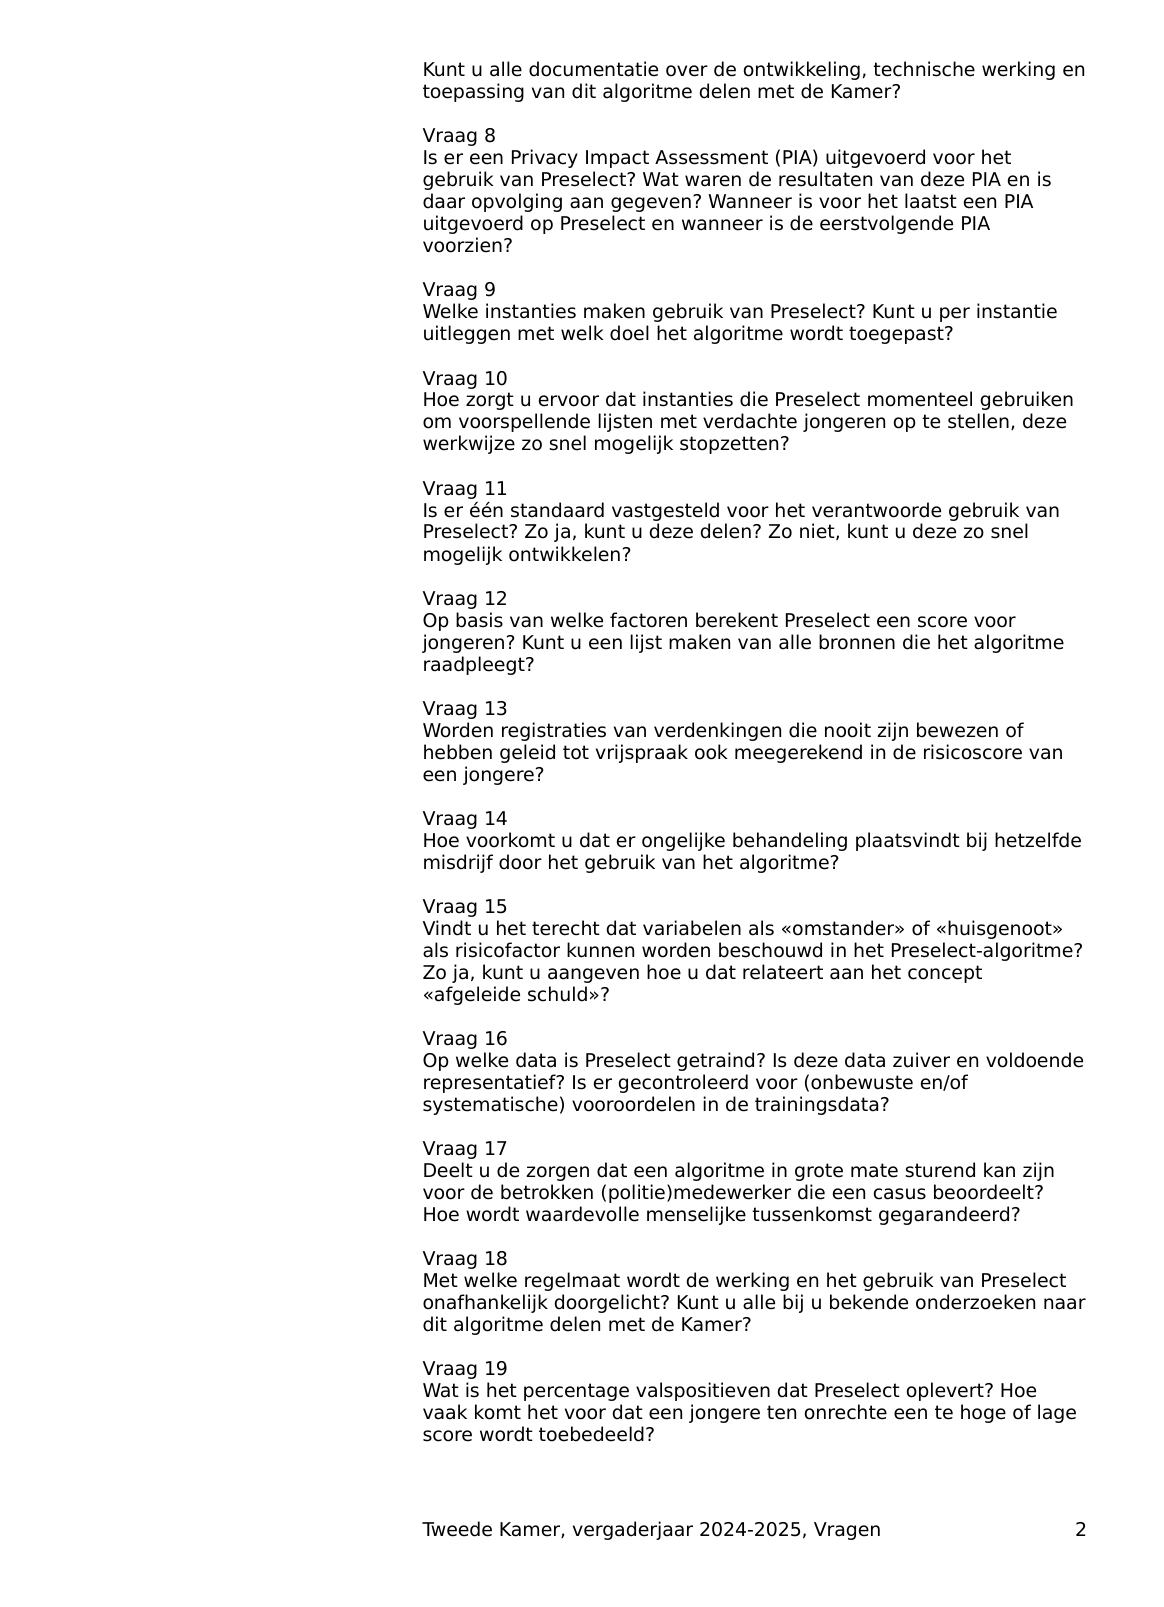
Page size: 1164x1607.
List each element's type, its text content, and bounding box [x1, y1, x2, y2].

text Vraag 11 [422, 477, 1087, 499]
text Is er een Privacy Impact Assessment (PIA) uitgevoerd voor het gebruik van Preselect? Wat waren de resultaten van deze PIA en is daar opvolging aan gegeven? Wanneer is voor het laatst een PIA uitgevoerd op Preselect en wanneer is de eerstvolgende PIA voorzien? [422, 147, 1087, 257]
text Vraag 10 [422, 367, 1087, 389]
text Op basis van welke factoren berekent Preselect een score voor jongeren? Kunt u een lijst maken van alle bronnen die het algoritme raadpleegt? [422, 609, 1087, 676]
text Vraag 9 [422, 279, 1087, 301]
text Welke instanties maken gebruik van Preselect? Kunt u per instantie uitleggen met welk doel het algoritme wordt toegepast? [422, 301, 1087, 345]
text Vraag 8 [422, 125, 1087, 147]
text Vraag 14 [422, 808, 1087, 830]
text Vindt u het terecht dat variabelen als «omstander» of «huisgenoot» als risicofactor kunnen worden beschouwd in het Preselect-algoritme? Zo ja, kunt u aangeven hoe u dat relateert aan het concept «afgeleide schuld»? [422, 918, 1087, 1006]
text Vraag 18 [422, 1248, 1087, 1270]
text Vraag 16 [422, 1028, 1087, 1050]
text Op welke data is Preselect getraind? Is deze data zuiver en voldoende representatief? Is er gecontroleerd voor (onbewuste en/of systematische) vooroordelen in de trainingsdata? [422, 1050, 1087, 1116]
text Deelt u de zorgen dat een algoritme in grote mate sturend kan zijn voor de betrokken (politie)medewerker die een casus beoordeelt? Hoe wordt waardevolle menselijke tussenkomst gegarandeerd? [422, 1160, 1087, 1226]
text Kunt u alle documentatie over de ontwikkeling, technische werking en toepassing van dit algoritme delen met de Kamer? [422, 59, 1087, 103]
text Vraag 15 [422, 896, 1087, 918]
text Worden registraties van verdenkingen die nooit zijn bewezen of hebben geleid tot vrijspraak ook meegerekend in de risicoscore van een jongere? [422, 720, 1087, 786]
text Vraag 17 [422, 1138, 1087, 1160]
text Vraag 19 [422, 1358, 1087, 1380]
text Vraag 12 [422, 588, 1087, 609]
text Is er één standaard vastgesteld voor het verantwoorde gebruik van Preselect? Zo ja, kunt u deze delen? Zo niet, kunt u deze zo snel mogelijk ontwikkelen? [422, 499, 1087, 565]
text Hoe voorkomt u dat er ongelijke behandeling plaatsvindt bij hetzelfde misdrijf door het gebruik van het algoritme? [422, 830, 1087, 874]
text Wat is het percentage valspositieven dat Preselect oplevert? Hoe vaak komt het voor dat een jongere ten onrechte een te hoge of lage score wordt toebedeeld? [422, 1380, 1087, 1446]
text Hoe zorgt u ervoor dat instanties die Preselect momenteel gebruiken om voorspellende lijsten met verdachte jongeren op te stellen, deze werkwijze zo snel mogelijk stopzetten? [422, 389, 1087, 455]
text Vraag 13 [422, 698, 1087, 720]
text Met welke regelmaat wordt de werking en het gebruik van Preselect onafhankelijk doorgelicht? Kunt u alle bij u bekende onderzoeken naar dit algoritme delen met de Kamer? [422, 1270, 1087, 1336]
